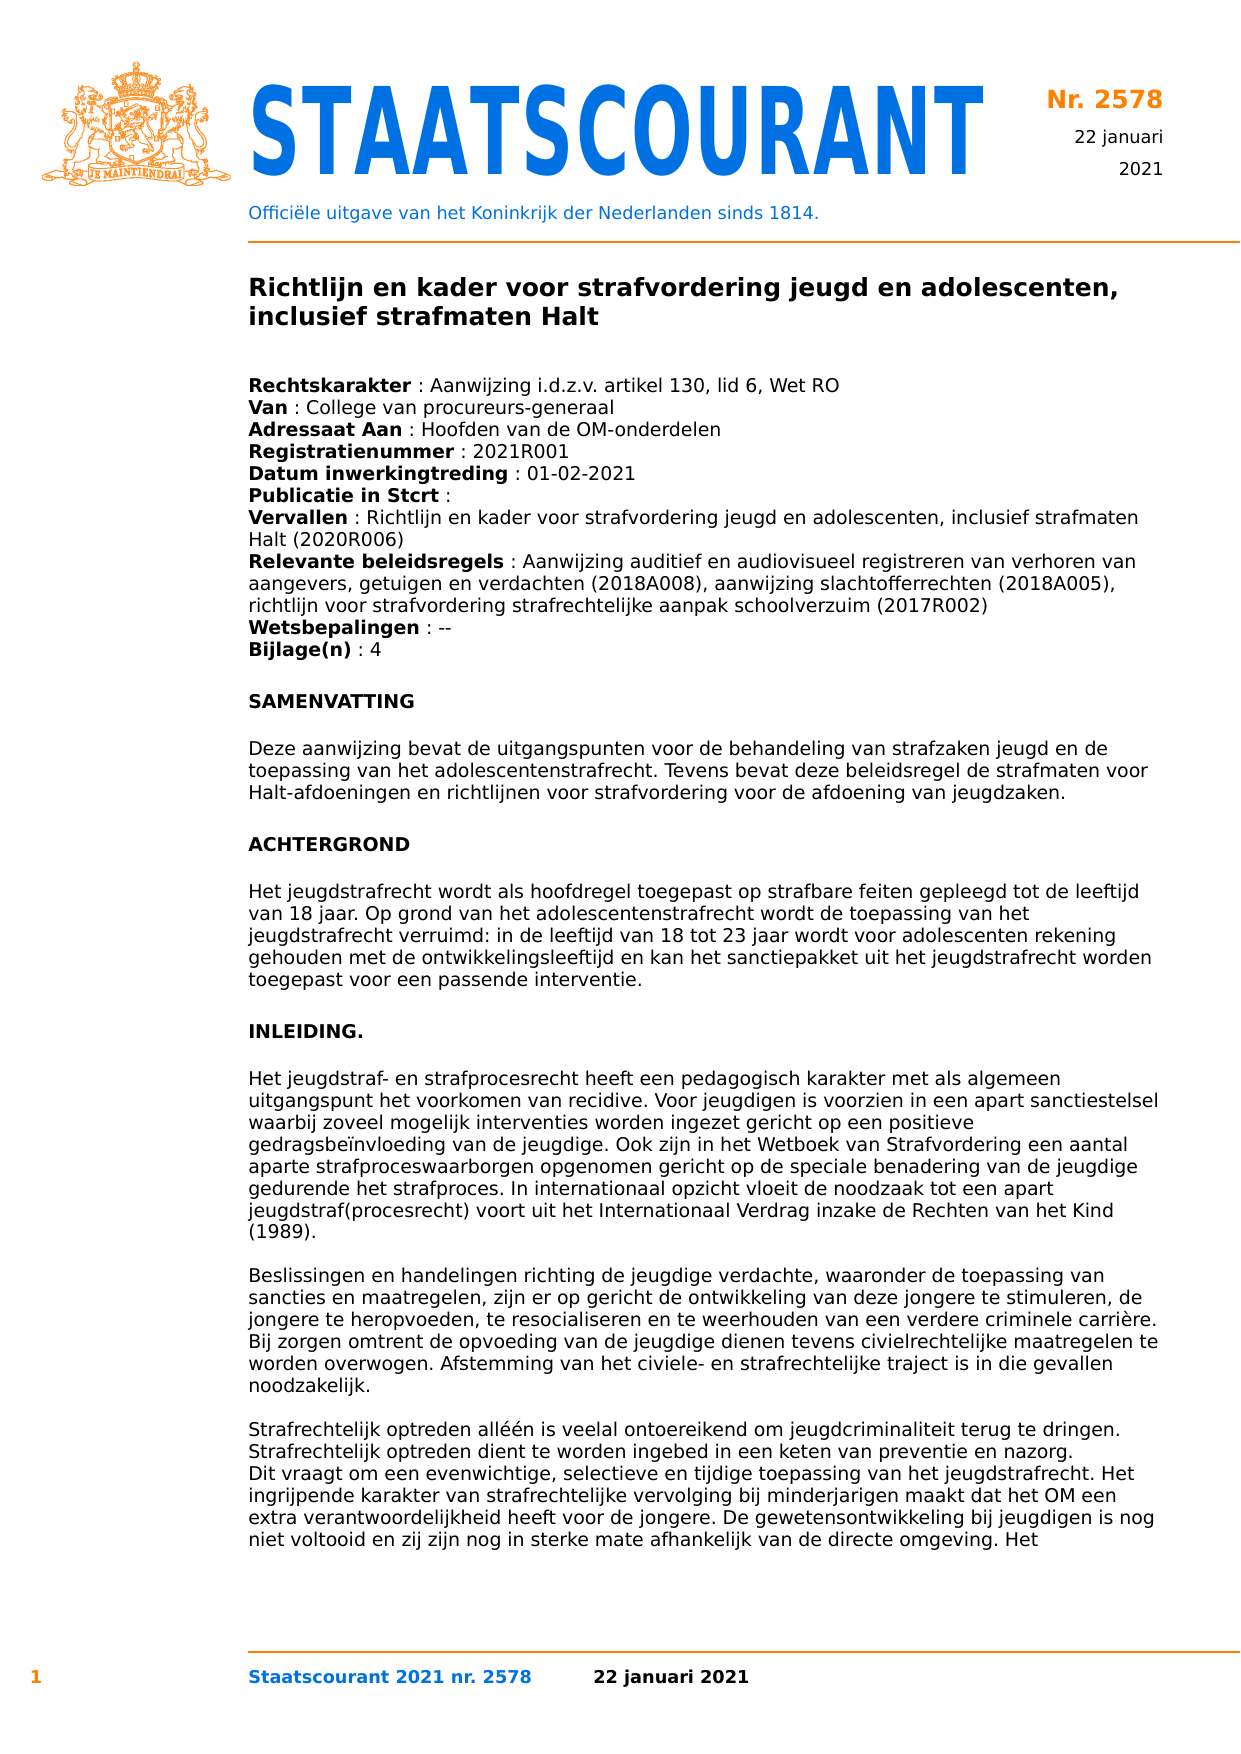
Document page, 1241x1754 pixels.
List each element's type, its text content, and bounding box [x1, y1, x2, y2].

subtitle ACHTERGROND [248, 834, 1163, 856]
text Beslissingen en handelingen richting de jeugdige verdachte, waaronder de toepassing van sancties en maatregelen, zijn er op gericht de ontwikkeling van deze jongere te stimuleren, de jongere te heropvoeden, te resocialiseren en te weerhouden van een verdere criminele carrière. [248, 1265, 1163, 1331]
text Adressaat Aan : Hoofden van de OM-onderdelen [248, 419, 1163, 441]
text Dit vraagt om een evenwichtige, selectieve en tijdige toepassing van het jeugdstrafrecht. Het ingrijpende karakter van strafrechtelijke vervolging bij minderjarigen maakt dat het OM een extra verantwoordelijkheid heeft voor de jongere. De gewetensontwikkeling bij jeugdigen is nog niet voltooid en zij zijn nog in sterke mate afhankelijk van de directe omgeving. Het [248, 1463, 1163, 1551]
text Het jeugdstraf- en strafprocesrecht heeft een pedagogisch karakter met als algemeen uitgangspunt het voorkomen van recidive. Voor jeugdigen is voorzien in een apart sanctiestelsel waarbij zoveel mogelijk interventies worden ingezet gericht op een positieve gedragsbeïnvloeding van de jeugdige. Ook zijn in het Wetboek van Strafvordering een aantal aparte strafproceswaarborgen opgenomen gericht op de speciale benadering van de jeugdige gedurende het strafproces. In internationaal opzicht vloeit de noodzaak tot een apart jeugdstraf(procesrecht) voort uit het Internationaal Verdrag inzake de Rechten van het Kind (1989). [248, 1068, 1163, 1243]
text Vervallen : Richtlijn en kader voor strafvordering jeugd en adolescenten, inclusief strafmaten Halt (2020R006) [248, 507, 1163, 551]
table_cell Officiële uitgave van het Koninkrijk der Nederlanden sinds 1814. [248, 203, 1240, 241]
table_cell 22 januari [998, 121, 1240, 153]
text Publicatie in Stcrt : [248, 485, 1163, 507]
text Van : College van procureurs-generaal [248, 397, 1163, 419]
text Rechtskarakter : Aanwijzing i.d.z.v. artikel 130, lid 6, Wet RO [248, 375, 1163, 397]
subtitle INLEIDING. [248, 1021, 1163, 1043]
text Wetsbepalingen : -- [248, 617, 1163, 639]
text Deze aanwijzing bevat de uitgangspunten voor de behandeling van strafzaken jeugd en de toepassing van het adolescentenstrafrecht. Tevens bevat deze beleidsregel de strafmaten voor Halt-afdoeningen en richtlijnen voor strafvordering voor de afdoening van jeugdzaken. [248, 738, 1163, 804]
text Het jeugdstrafrecht wordt als hoofdregel toegepast op strafbare feiten gepleegd tot de leeftijd van 18 jaar. Op grond van het adolescentenstrafrecht wordt de toepassing van het jeugdstrafrecht verruimd: in de leeftijd van 18 tot 23 jaar wordt voor adolescenten rekening gehouden met de ontwikkelingsleeftijd en kan het sanctiepakket uit het jeugdstrafrecht worden toegepast voor een passende interventie. [248, 881, 1163, 991]
table_header Nr. 2578 [998, 62, 1240, 121]
table_header [25, 62, 248, 241]
text Relevante beleidsregels : Aanwijzing auditief en audiovisueel registreren van verhoren van aangevers, getuigen en verdachten (2018A008), aanwijzing slachtofferrechten (2018A005), richtlijn voor strafvordering strafrechtelijke aanpak schoolverzuim (2017R002) [248, 551, 1163, 617]
subtitle Richtlijn en kader voor strafvordering jeugd en adolescenten, inclusief strafmaten Halt [248, 273, 1163, 331]
subtitle SAMENVATTING [248, 691, 1163, 713]
picture [41, 62, 231, 186]
text Strafrechtelijk optreden alléén is veelal ontoereikend om jeugdcriminaliteit terug te dringen. Strafrechtelijk optreden dient te worden ingebed in een keten van preventie en nazorg. [248, 1419, 1163, 1463]
text Bij zorgen omtrent de opvoeding van de jeugdige dienen tevens civielrechtelijke maatregelen te worden overwogen. Afstemming van het civiele- en strafrechtelijke traject is in die gevallen noodzakelijk. [248, 1331, 1163, 1397]
text Datum inwerkingtreding : 01-02-2021 [248, 463, 1163, 485]
table_cell 2021 [998, 153, 1240, 203]
text Bijlage(n) : 4 [248, 639, 1163, 661]
table_header STAATSCOURANT [248, 62, 998, 203]
text Registratienummer : 2021R001 [248, 441, 1163, 463]
